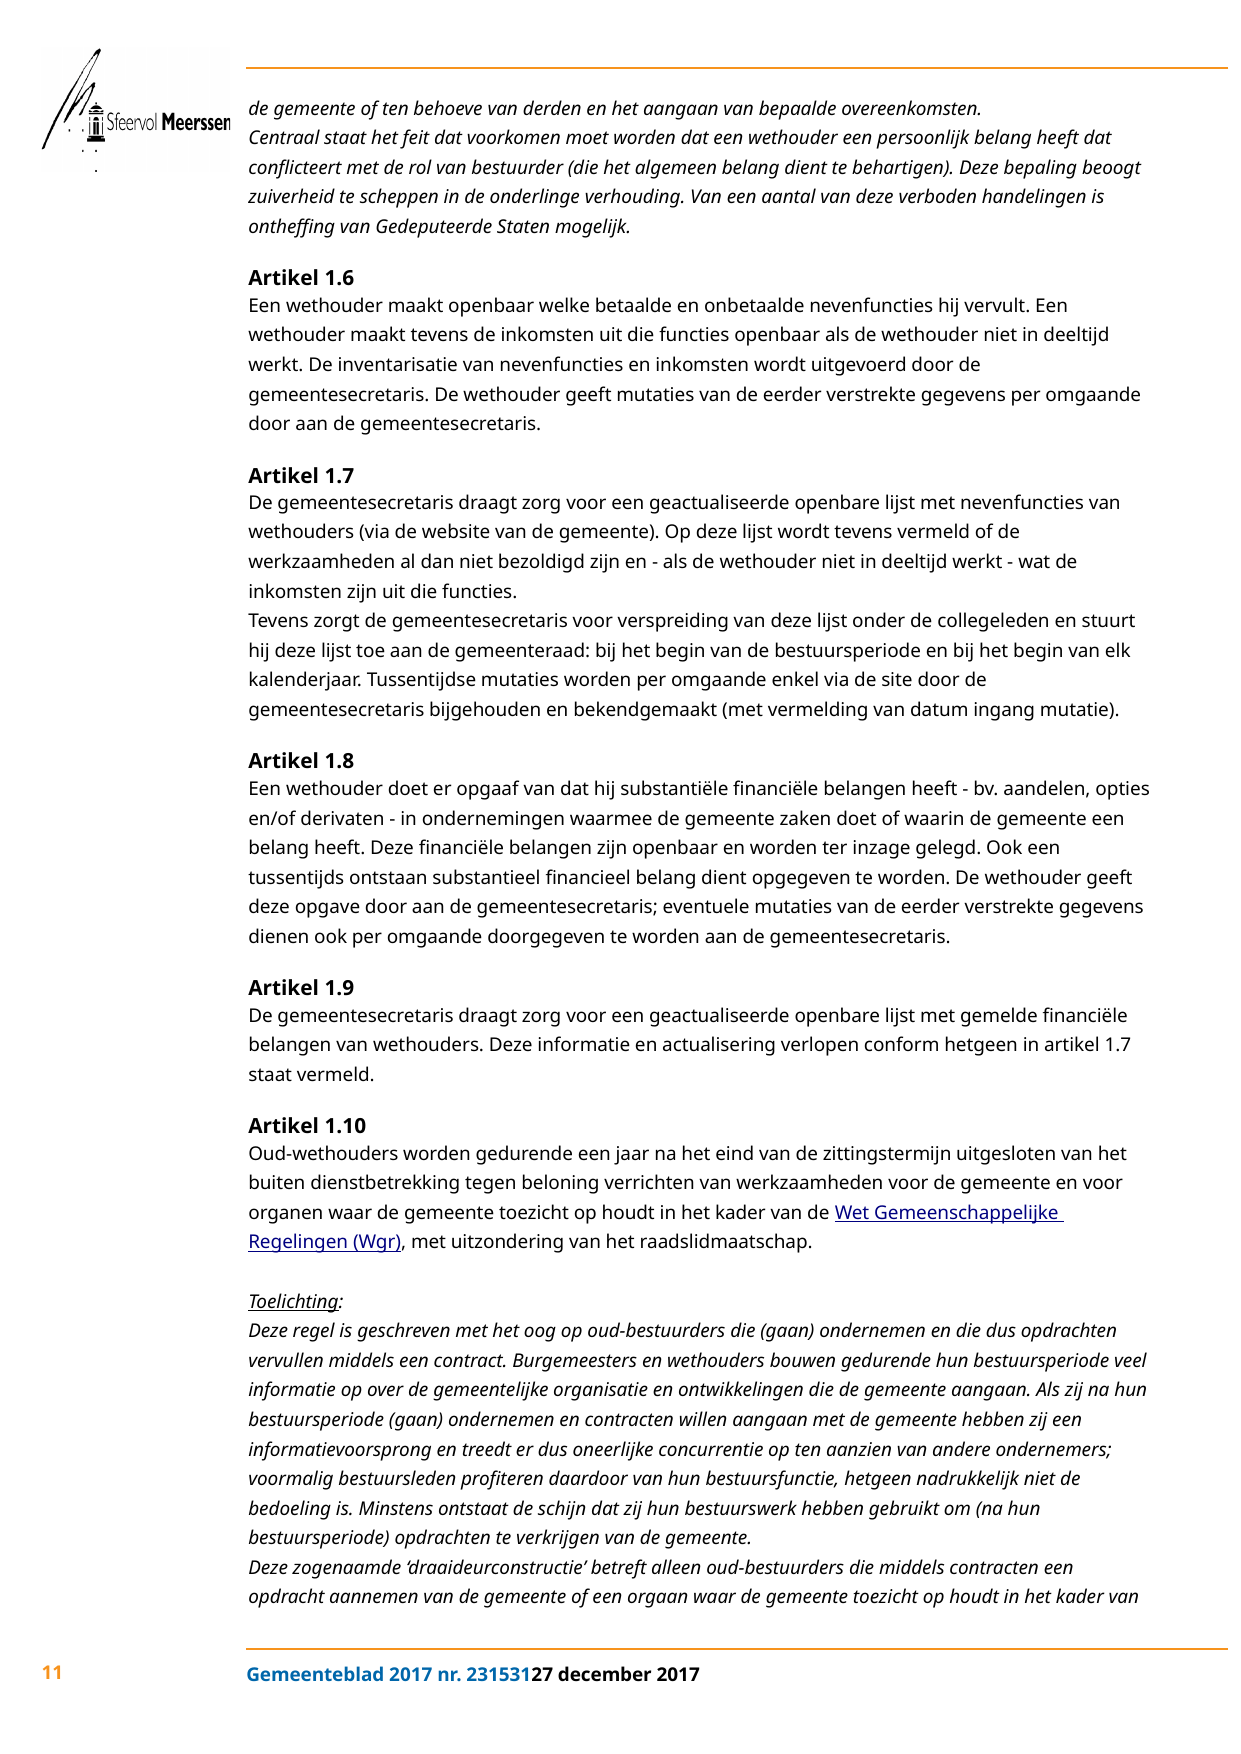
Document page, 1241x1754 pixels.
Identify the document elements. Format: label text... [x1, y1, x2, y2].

text Oud-wethouders worden gedurende een jaar na het eind van de zittingstermijn uitgesloten van het buiten dienstbetrekking tegen beloning verrichten van werkzaamheden voor de gemeente en voor organen waar de gemeente toezicht op houdt in het kader van de Wet Gemeenschappelijke Regelingen (Wgr), met uitzondering van het raadslidmaatschap. [248, 1140, 1152, 1254]
text Artikel 1.7 [248, 461, 1152, 489]
text Artikel 1.9 [248, 973, 1152, 1002]
text Artikel 1.8 [248, 747, 1152, 775]
text Een wethouder doet er opgaaf van dat hij substantiële financiële belangen heeft - bv. aandelen, opties en/of derivaten - in ondernemingen waarmee de gemeente zaken doet of waarin de gemeente een belang heeft. Deze financiële belangen zijn openbaar en worden ter inzage gelegd. Ook een tussentijds ontstaan substantieel financieel belang dient opgegeven te worden. De wethouder geeft deze opgave door aan de gemeentesecretaris; eventuele mutaties van de eerder verstrekte gegevens dienen ook per omgaande doorgegeven te worden aan de gemeentesecretaris. [248, 775, 1152, 949]
text De gemeentesecretaris draagt zorg voor een geactualiseerde openbare lijst met gemelde financiële belangen van wethouders. Deze informatie en actualisering verlopen conform hetgeen in artikel 1.7 staat vermeld. [248, 1002, 1152, 1087]
text Deze regel is geschreven met het oog op oud-bestuurders die (gaan) ondernemen en die dus opdrachten vervullen middels een contract. Burgemeesters en wethouders bouwen gedurende hun bestuursperiode veel informatie op over de gemeentelijke organisatie en ontwikkelingen die de gemeente aangaan. Als zij na hun bestuursperiode (gaan) ondernemen en contracten willen aangaan met de gemeente hebben zij een informatievoorsprong en treedt er dus oneerlijke concurrentie op ten aanzien van andere ondernemers; voormalig bestuursleden profiteren daardoor van hun bestuursfunctie, hetgeen nadrukkelijk niet de bedoeling is. Minstens ontstaat de schijn dat zij hun bestuurswerk hebben gebruikt om (na hun bestuursperiode) opdrachten te verkrijgen van de gemeente. [248, 1317, 1152, 1550]
text Toelichting: [248, 1288, 1152, 1313]
text De gemeentesecretaris draagt zorg voor een geactualiseerde openbare lijst met nevenfuncties van wethouders (via de website van de gemeente). Op deze lijst wordt tevens vermeld of de werkzaamheden al dan niet bezoldigd zijn en - als de wethouder niet in deeltijd werkt - wat de inkomsten zijn uit die functies. [248, 489, 1152, 604]
picture [41, 47, 231, 172]
text Centraal staat het feit dat voorkomen moet worden dat een wethouder een persoonlijk belang heeft dat conflicteert met de rol van bestuurder (die het algemeen belang dient te behartigen). Deze bepaling beoogt zuiverheid te scheppen in de onderlinge verhouding. Van een aantal van deze verboden handelingen is ontheffing van Gedeputeerde Staten mogelijk. [248, 124, 1152, 239]
text Deze zogenaamde ‘draaideurconstructie’ betreft alleen oud-bestuurders die middels contracten een opdracht aannemen van de gemeente of een orgaan waar de gemeente toezicht op houdt in het kader van [248, 1554, 1152, 1609]
text Artikel 1.6 [248, 263, 1152, 292]
text de gemeente of ten behoeve van derden en het aangaan van bepaalde overeenkomsten. [248, 95, 1152, 121]
text Artikel 1.10 [248, 1111, 1152, 1140]
text Een wethouder maakt openbaar welke betaalde en onbetaalde nevenfuncties hij vervult. Een wethouder maakt tevens de inkomsten uit die functies openbaar als de wethouder niet in deeltijd werkt. De inventarisatie van nevenfuncties en inkomsten wordt uitgevoerd door de gemeentesecretaris. De wethouder geeft mutaties van de eerder verstrekte gegevens per omgaande door aan de gemeentesecretaris. [248, 292, 1152, 436]
text Tevens zorgt de gemeentesecretaris voor verspreiding van deze lijst onder de collegeleden en stuurt hij deze lijst toe aan de gemeenteraad: bij het begin van de bestuursperiode en bij het begin van elk kalenderjaar. Tussentijdse mutaties worden per omgaande enkel via de site door de gemeentesecretaris bijgehouden en bekendgemaakt (met vermelding van datum ingang mutatie). [248, 607, 1152, 722]
